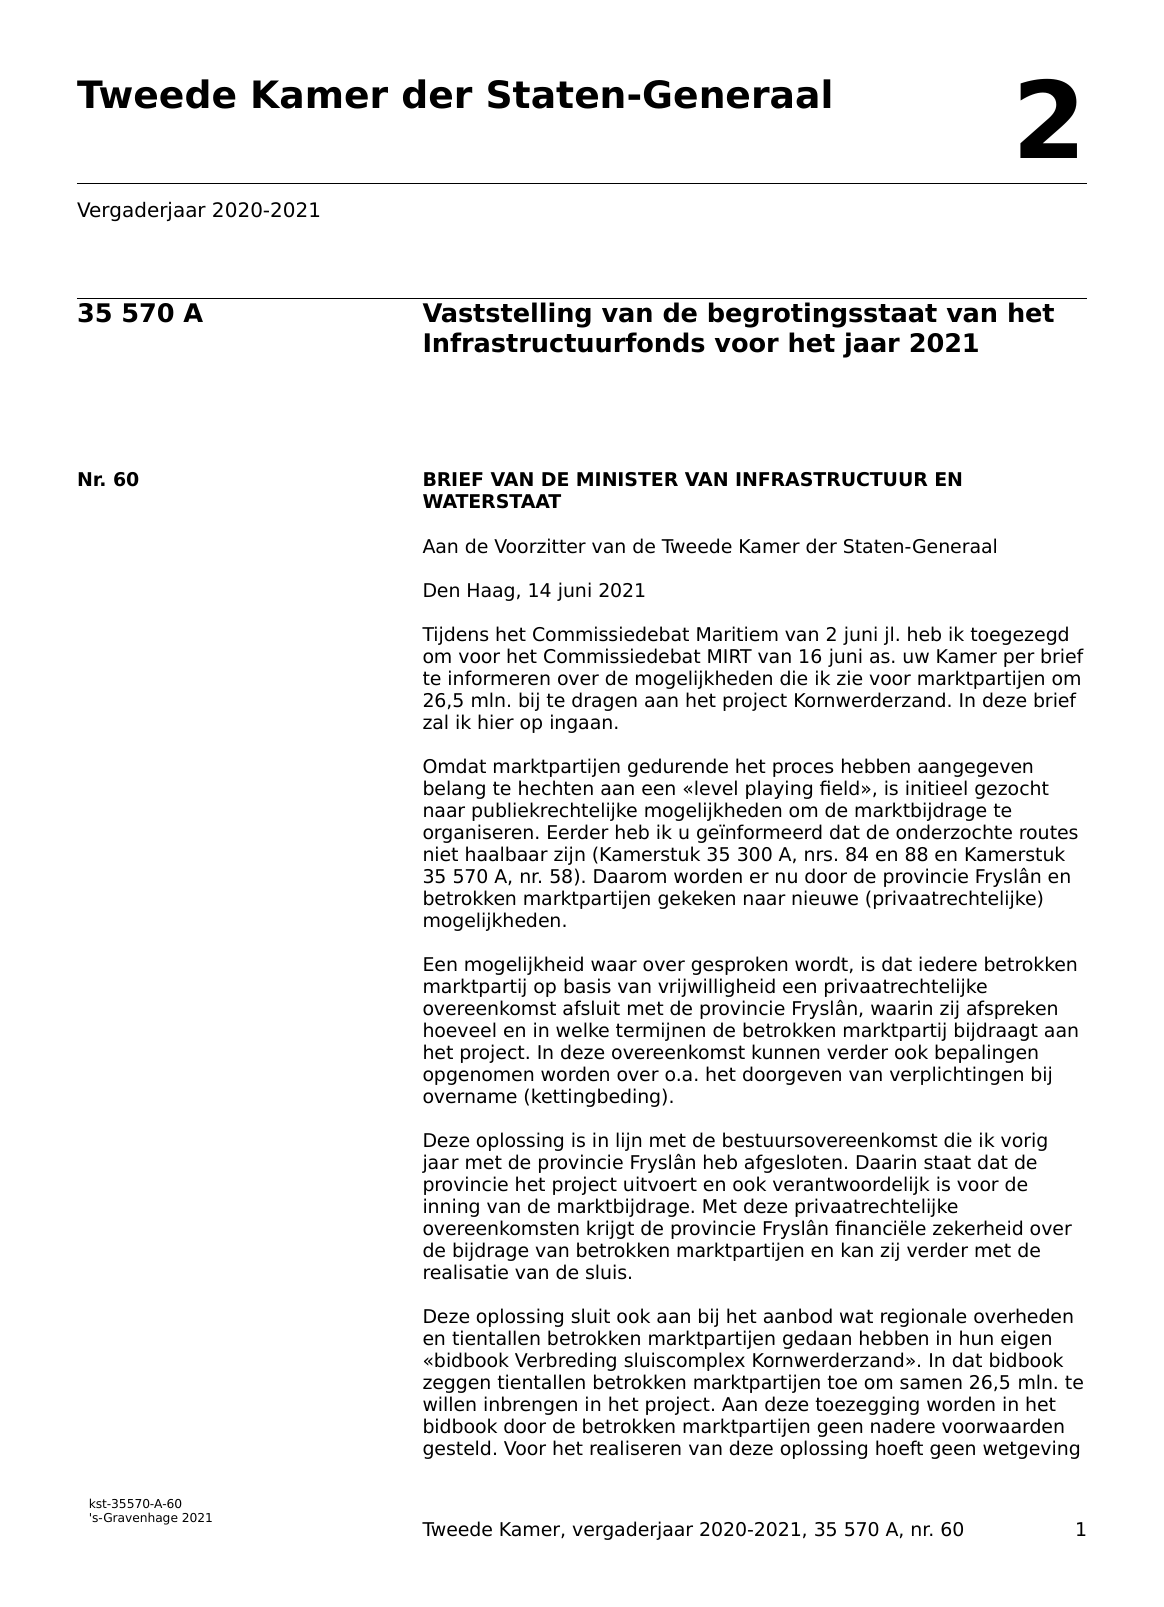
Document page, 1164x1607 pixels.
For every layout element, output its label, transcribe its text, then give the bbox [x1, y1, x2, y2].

table_header 2 [886, 59, 1087, 183]
text Tijdens het Commissiedebat Maritiem van 2 juni jl. heb ik toegezegd om voor het Commissiedebat MIRT van 16 juni as. uw Kamer per brief te informeren over de mogelijkheden die ik zie voor marktpartijen om 26,5 mln. bij te dragen aan het project Kornwerderzand. In deze brief zal ik hier op ingaan. [422, 624, 1087, 734]
subtitle Nr. 60 BRIEF VAN DE MINISTER VAN INFRASTRUCTUUR EN WATERSTAAT [77, 469, 1087, 513]
text 's-Gravenhage 2021 [88, 1511, 323, 1525]
text Den Haag, 14 juni 2021 [422, 580, 1087, 602]
text Deze oplossing is in lijn met de bestuursovereenkomst die ik vorig jaar met de provincie Fryslân heb afgesloten. Daarin staat dat de provincie het project uitvoert en ook verantwoordelijk is voor de inning van de marktbijdrage. Met deze privaatrechtelijke overeenkomsten krijgt de provincie Fryslân financiële zekerheid over de bijdrage van betrokken marktpartijen en kan zij verder met de realisatie van de sluis. [422, 1130, 1087, 1284]
table_cell Vergaderjaar 2020-2021 [77, 184, 1087, 298]
text kst-35570-A-60 [88, 1497, 323, 1511]
text Een mogelijkheid waar over gesproken wordt, is dat iedere betrokken marktpartij op basis van vrijwilligheid een privaatrechtelijke overeenkomst afsluit met de provincie Fryslân, waarin zij afspreken hoeveel en in welke termijnen de betrokken marktpartij bijdraagt aan het project. In deze overeenkomst kunnen verder ook bepalingen opgenomen worden over o.a. het doorgeven van verplichtingen bij overname (kettingbeding). [422, 954, 1087, 1108]
text Deze oplossing sluit ook aan bij het aanbod wat regionale overheden en tientallen betrokken marktpartijen gedaan hebben in hun eigen «bidbook Verbreding sluiscomplex Kornwerderzand». In dat bidbook zeggen tientallen betrokken marktpartijen toe om samen 26,5 mln. te willen inbrengen in het project. Aan deze toezegging worden in het bidbook door de betrokken marktpartijen geen nadere voorwaarden gesteld. Voor het realiseren van deze oplossing hoeft geen wetgeving [422, 1306, 1087, 1460]
text Omdat marktpartijen gedurende het proces hebben aangegeven belang te hechten aan een «level playing field», is initieel gezocht naar publiekrechtelijke mogelijkheden om de marktbijdrage te organiseren. Eerder heb ik u geïnformeerd dat de onderzochte routes niet haalbaar zijn (Kamerstuk 35 300 A, nrs. 84 en 88 en Kamerstuk 35 570 A, nr. 58). Daarom worden er nu door de provincie Fryslân en betrokken marktpartijen gekeken naar nieuwe (privaatrechtelijke) mogelijkheden. [422, 756, 1087, 932]
text Aan de Voorzitter van de Tweede Kamer der Staten-Generaal [422, 536, 1087, 557]
subtitle 35 570 A Vaststelling van de begrotingsstaat van het Infrastructuurfonds voor het jaar 2021 [77, 299, 1087, 358]
table_header Tweede Kamer der Staten-Generaal [77, 59, 886, 183]
